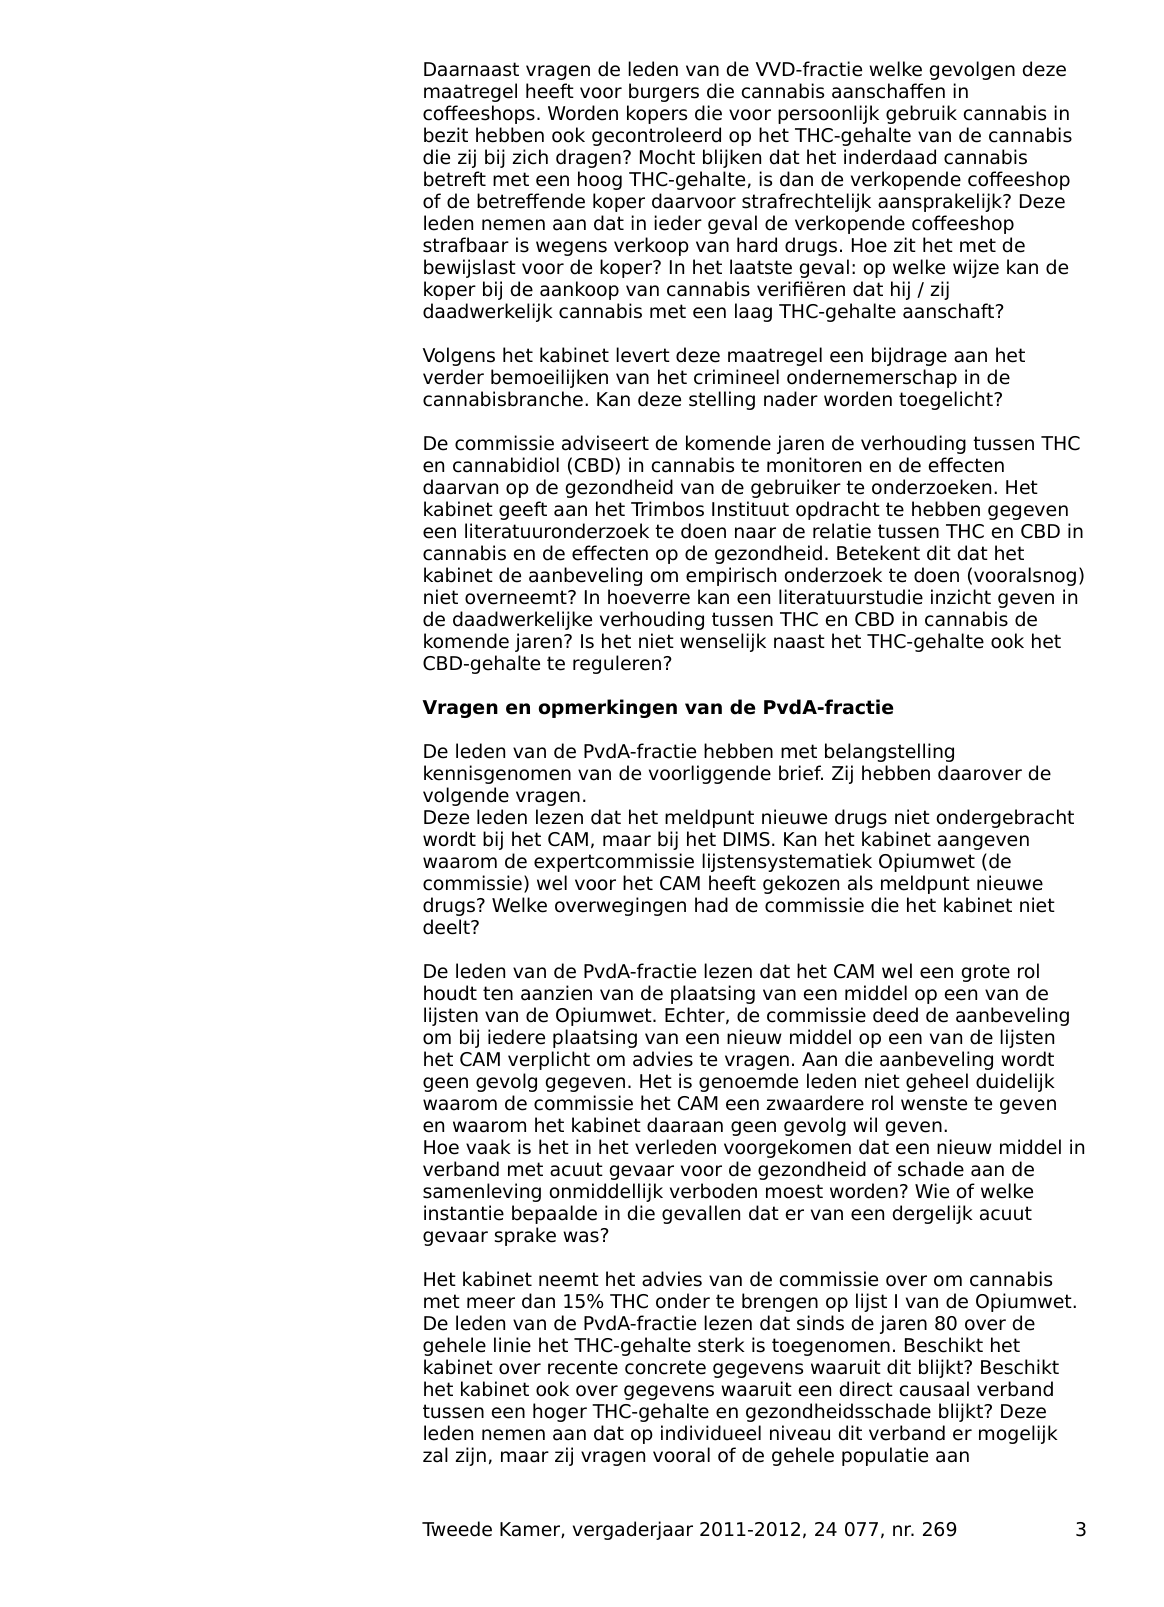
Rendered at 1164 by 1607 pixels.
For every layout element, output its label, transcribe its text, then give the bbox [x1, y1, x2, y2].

text Deze leden lezen dat het meldpunt nieuwe drugs niet ondergebracht wordt bij het CAM, maar bij het DIMS. Kan het kabinet aangeven waarom de expertcommissie lijstensystematiek Opiumwet (de commissie) wel voor het CAM heeft gekozen als meldpunt nieuwe drugs? Welke overwegingen had de commissie die het kabinet niet deelt? [422, 807, 1087, 939]
subtitle Vragen en opmerkingen van de PvdA-fractie [422, 697, 1087, 719]
text Hoe vaak is het in het verleden voorgekomen dat een nieuw middel in verband met acuut gevaar voor de gezondheid of schade aan de samenleving onmiddellijk verboden moest worden? Wie of welke instantie bepaalde in die gevallen dat er van een dergelijk acuut gevaar sprake was? [422, 1137, 1087, 1247]
text De commissie adviseert de komende jaren de verhouding tussen THC en cannabidiol (CBD) in cannabis te monitoren en de effecten daarvan op de gezondheid van de gebruiker te onderzoeken. Het kabinet geeft aan het Trimbos Instituut opdracht te hebben gegeven een literatuuronderzoek te doen naar de relatie tussen THC en CBD in cannabis en de effecten op de gezondheid. Betekent dit dat het kabinet de aanbeveling om empirisch onderzoek te doen (vooralsnog) niet overneemt? In hoeverre kan een literatuurstudie inzicht geven in de daadwerkelijke verhouding tussen THC en CBD in cannabis de komende jaren? Is het niet wenselijk naast het THC-gehalte ook het CBD-gehalte te reguleren? [422, 433, 1087, 675]
text Daarnaast vragen de leden van de VVD-fractie welke gevolgen deze maatregel heeft voor burgers die cannabis aanschaffen in coffeeshops. Worden kopers die voor persoonlijk gebruik cannabis in bezit hebben ook gecontroleerd op het THC-gehalte van de cannabis die zij bij zich dragen? Mocht blijken dat het inderdaad cannabis betreft met een hoog THC-gehalte, is dan de verkopende coffeeshop of de betreffende koper daarvoor strafrechtelijk aansprakelijk? Deze leden nemen aan dat in ieder geval de verkopende coffeeshop strafbaar is wegens verkoop van hard drugs. Hoe zit het met de bewijslast voor de koper? In het laatste geval: op welke wijze kan de koper bij de aankoop van cannabis verifiëren dat hij / zij daadwerkelijk cannabis met een laag THC-gehalte aanschaft? [422, 59, 1087, 323]
text De leden van de PvdA-fractie lezen dat het CAM wel een grote rol houdt ten aanzien van de plaatsing van een middel op een van de lijsten van de Opiumwet. Echter, de commissie deed de aanbeveling om bij iedere plaatsing van een nieuw middel op een van de lijsten het CAM verplicht om advies te vragen. Aan die aanbeveling wordt geen gevolg gegeven. Het is genoemde leden niet geheel duidelijk waarom de commissie het CAM een zwaardere rol wenste te geven en waarom het kabinet daaraan geen gevolg wil geven. [422, 961, 1087, 1137]
text De leden van de PvdA-fractie hebben met belangstelling kennisgenomen van de voorliggende brief. Zij hebben daarover de volgende vragen. [422, 741, 1087, 807]
text Het kabinet neemt het advies van de commissie over om cannabis met meer dan 15% THC onder te brengen op lijst I van de Opiumwet. De leden van de PvdA-fractie lezen dat sinds de jaren 80 over de gehele linie het THC-gehalte sterk is toegenomen. Beschikt het kabinet over recente concrete gegevens waaruit dit blijkt? Beschikt het kabinet ook over gegevens waaruit een direct causaal verband tussen een hoger THC-gehalte en gezondheidsschade blijkt? Deze leden nemen aan dat op individueel niveau dit verband er mogelijk zal zijn, maar zij vragen vooral of de gehele populatie aan [422, 1269, 1087, 1467]
text Volgens het kabinet levert deze maatregel een bijdrage aan het verder bemoeilijken van het crimineel ondernemerschap in de cannabisbranche. Kan deze stelling nader worden toegelicht? [422, 345, 1087, 411]
